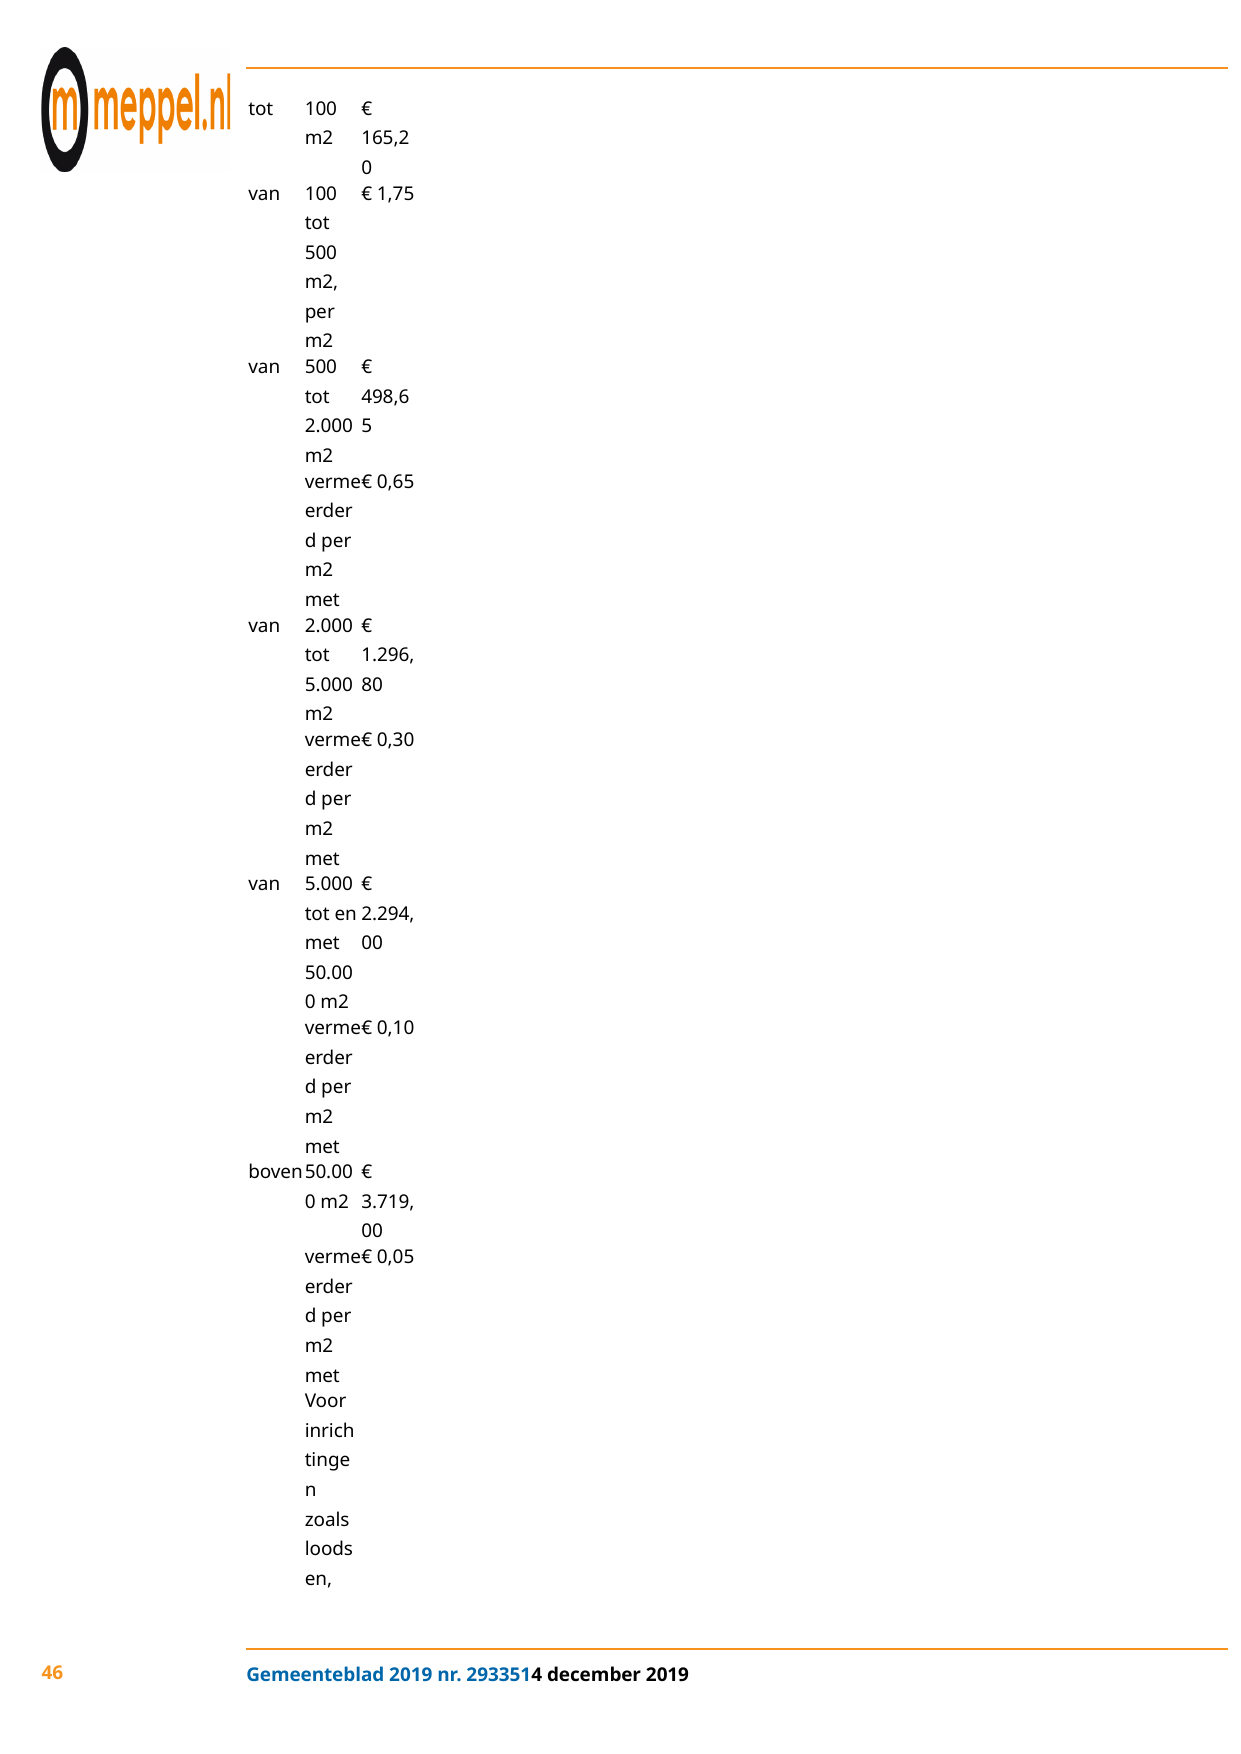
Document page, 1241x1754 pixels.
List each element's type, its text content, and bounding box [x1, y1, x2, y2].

table_cell [248, 1015, 304, 1158]
table_cell € 0,30 [361, 726, 417, 870]
table_cell € 1.296,80 [361, 612, 417, 726]
table_cell [248, 1244, 304, 1387]
table_cell [361, 1388, 417, 1591]
table_cell van [248, 180, 304, 353]
table_cell € 498,65 [361, 353, 417, 468]
table_cell vermeerderd per m2 met [305, 468, 361, 612]
table_cell van [248, 612, 304, 726]
table_cell boven [248, 1159, 304, 1243]
table_cell 2.000 tot 5.000 m2 [305, 612, 361, 726]
picture [41, 47, 231, 172]
table_cell € 0,65 [361, 468, 417, 612]
table_cell [248, 1388, 304, 1591]
table_cell € 2.294,00 [361, 870, 417, 1014]
table_cell van [248, 353, 304, 468]
table_cell 100 m2 [305, 95, 361, 180]
table_cell € 165,20 [361, 95, 417, 180]
table_cell Voor inrichtingen zoals loodsen, [305, 1388, 361, 1591]
table_cell 500 tot 2.000 m2 [305, 353, 361, 468]
table_cell 5.000 tot en met 50.000 m2 [305, 870, 361, 1014]
table_cell vermeerderd per m2 met [305, 1015, 361, 1158]
table_cell [248, 468, 304, 612]
table_cell 100 tot 500 m2, per m2 [305, 180, 361, 353]
table_cell € 0,05 [361, 1244, 417, 1387]
table_cell vermeerderd per m2 met [305, 1244, 361, 1387]
table_cell van [248, 870, 304, 1014]
table_cell € 0,10 [361, 1015, 417, 1158]
table_cell 50.000 m2 [305, 1159, 361, 1243]
table_cell [248, 726, 304, 870]
table_cell tot [248, 95, 304, 180]
table_cell € 3.719,00 [361, 1159, 417, 1243]
table_cell vermeerderd per m2 met [305, 726, 361, 870]
table_cell € 1,75 [361, 180, 417, 353]
